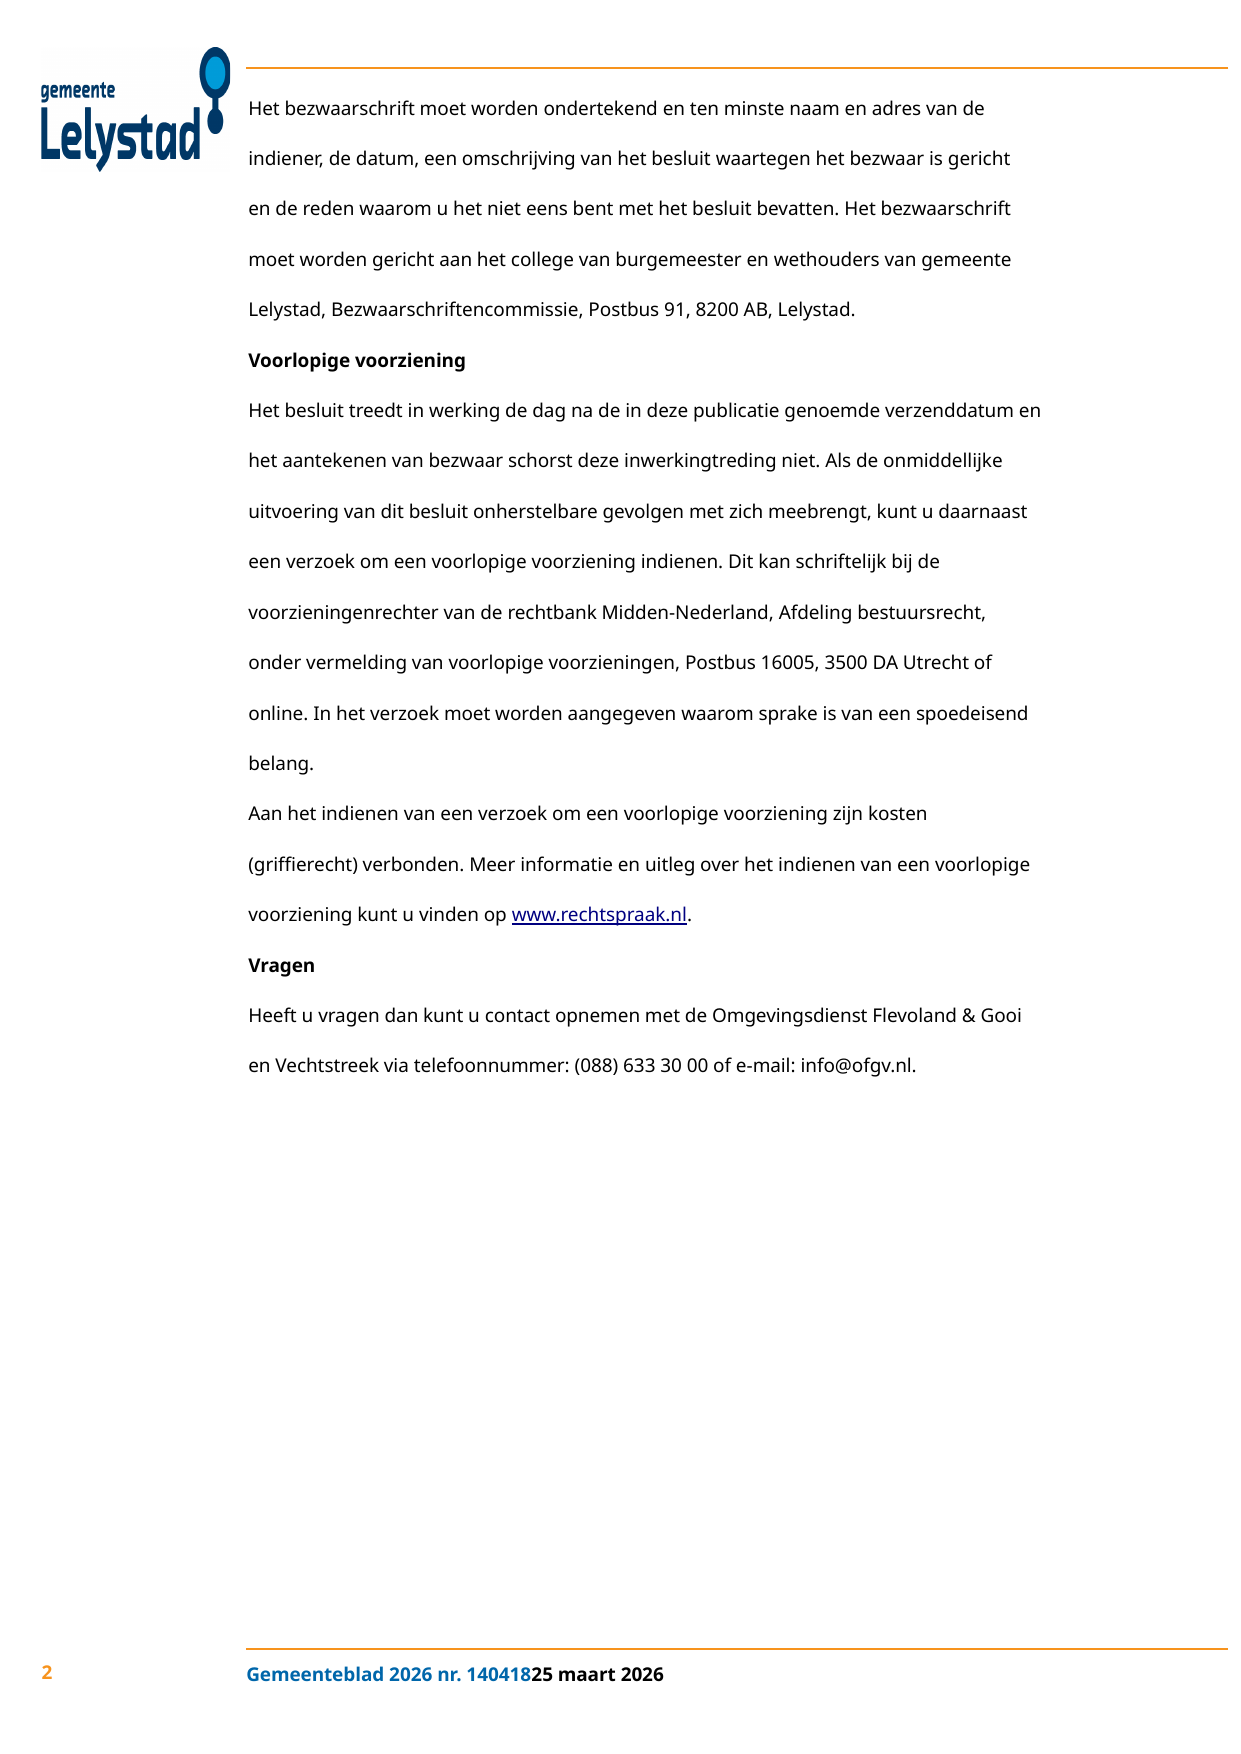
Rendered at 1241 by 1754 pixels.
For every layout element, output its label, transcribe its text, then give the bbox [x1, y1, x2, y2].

text Vragen [248, 952, 1152, 978]
text uitvoering van dit besluit onherstelbare gevolgen met zich meebrengt, kunt u daarnaast [248, 498, 1152, 524]
text en de reden waarom u het niet eens bent met het besluit bevatten. Het bezwaarschrift [248, 196, 1152, 221]
text belang. [248, 750, 1152, 776]
text en Vechtstreek via telefoonnummer: (088) 633 30 00 of e-mail: info@ofgv.nl. [248, 1053, 1152, 1078]
text een verzoek om een voorlopige voorziening indienen. Dit kan schriftelijk bij de [248, 548, 1152, 574]
picture [41, 47, 231, 172]
text Aan het indienen van een verzoek om een voorlopige voorziening zijn kosten [248, 801, 1152, 826]
text moet worden gericht aan het college van burgemeester en wethouders van gemeente [248, 246, 1152, 272]
text voorziening kunt u vinden op www.rechtspraak.nl. [248, 901, 1152, 927]
text Het bezwaarschrift moet worden ondertekend en ten minste naam en adres van de [248, 95, 1152, 121]
text onder vermelding van voorlopige voorzieningen, Postbus 16005, 3500 DA Utrecht of [248, 649, 1152, 675]
text Voorlopige voorziening [248, 347, 1152, 373]
text voorzieningenrechter van de rechtbank Midden-Nederland, Afdeling bestuursrecht, [248, 599, 1152, 625]
text (griffierecht) verbonden. Meer informatie en uitleg over het indienen van een voorlopige [248, 851, 1152, 877]
text indiener, de datum, een omschrijving van het besluit waartegen het bezwaar is gericht [248, 145, 1152, 171]
text online. In het verzoek moet worden aangegeven waarom sprake is van een spoedeisend [248, 700, 1152, 726]
text Lelystad, Bezwaarschriftencommissie, Postbus 91, 8200 AB, Lelystad. [248, 296, 1152, 322]
text Het besluit treedt in werking de dag na de in deze publicatie genoemde verzenddatum en [248, 397, 1152, 423]
text het aantekenen van bezwaar schorst deze inwerkingtreding niet. Als de onmiddellijke [248, 448, 1152, 473]
text Heeft u vragen dan kunt u contact opnemen met de Omgevingsdienst Flevoland & Gooi [248, 1002, 1152, 1028]
